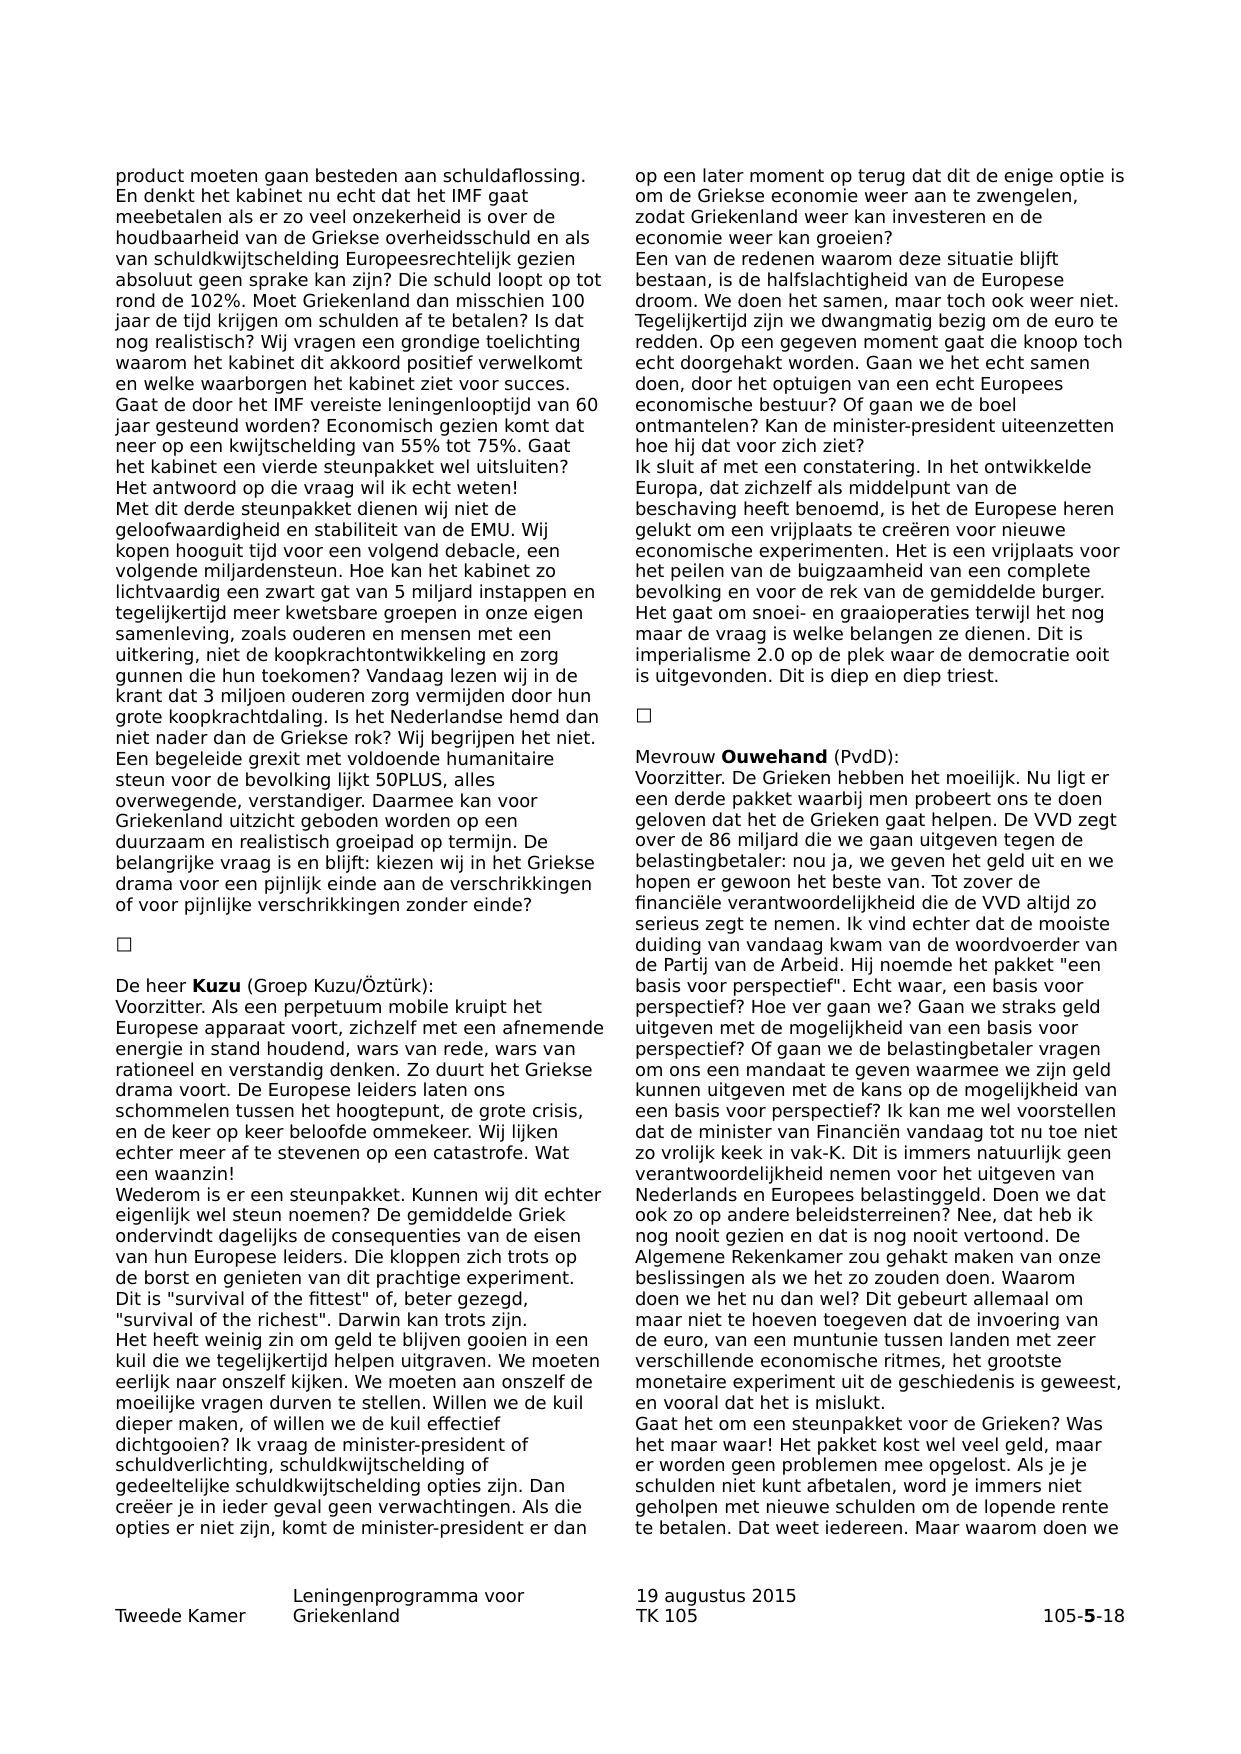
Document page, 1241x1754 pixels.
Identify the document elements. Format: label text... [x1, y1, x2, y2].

text product moeten gaan besteden aan schuldaflossing. [115, 165, 605, 186]
text ⬜ [635, 706, 1125, 727]
text Een van de redenen waarom deze situatie blijft bestaan, is de halfslachtigheid van de Europese droom. We doen het samen, maar toch ook weer niet. Tegelijkertijd zijn we dwangmatig bezig om de euro te redden. Op een gegeven moment gaat die knoop toch echt doorgehakt worden. Gaan we het echt samen doen, door het optuigen van een echt Europees economische bestuur? Of gaan we de boel ontmantelen? Kan de minister-president uiteenzetten hoe hij dat voor zich ziet? [635, 249, 1125, 457]
text ⬜ [115, 935, 605, 956]
text Wederom is er een steunpakket. Kunnen wij dit echter eigenlijk wel steun noemen? De gemiddelde Griek ondervindt dagelijks de consequenties van de eisen van hun Europese leiders. Die kloppen zich trots op de borst en genieten van dit prachtige experiment. Dit is "survival of the fittest" of, beter gezegd, "survival of the richest". Darwin kan trots zijn. [115, 1184, 605, 1330]
text Voorzitter. Als een perpetuum mobile kruipt het Europese apparaat voort, zichzelf met een afnemende energie in stand houdend, wars van rede, wars van rationeel en verstandig denken. Zo duurt het Griekse drama voort. De Europese leiders laten ons schommelen tussen het hoogtepunt, de grote crisis, en de keer op keer beloofde ommekeer. Wij lijken echter meer af te stevenen op een catastrofe. Wat een waanzin! [115, 997, 605, 1184]
text Voorzitter. De Grieken hebben het moeilijk. Nu ligt er een derde pakket waarbij men probeert ons te doen geloven dat het de Grieken gaat helpen. De VVD zegt over de 86 miljard die we gaan uitgeven tegen de belastingbetaler: nou ja, we geven het geld uit en we hopen er gewoon het beste van. Tot zover de financiële verantwoordelijkheid die de VVD altijd zo serieus zegt te nemen. Ik vind echter dat de mooiste duiding van vandaag kwam van de woordvoerder van de Partij van de Arbeid. Hij noemde het pakket "een basis voor perspectief". Echt waar, een basis voor perspectief? Hoe ver gaan we? Gaan we straks geld uitgeven met de mogelijkheid van een basis voor perspectief? Of gaan we de belastingbetaler vragen om ons een mandaat te geven waarmee we zijn geld kunnen uitgeven met de kans op de mogelijkheid van een basis voor perspectief? Ik kan me wel voorstellen dat de minister van Financiën vandaag tot nu toe niet zo vrolijk keek in vak-K. Dit is immers natuurlijk geen verantwoordelijkheid nemen voor het uitgeven van Nederlands en Europees belastinggeld. Doen we dat ook zo op andere beleidsterreinen? Nee, dat heb ik nog nooit gezien en dat is nog nooit vertoond. De Algemene Rekenkamer zou gehakt maken van onze beslissingen als we het zo zouden doen. Waarom doen we het nu dan wel? Dit gebeurt allemaal om maar niet te hoeven toegeven dat de invoering van de euro, van een muntunie tussen landen met zeer verschillende economische ritmes, het grootste monetaire experiment uit de geschiedenis is geweest, en vooral dat het is mislukt. [635, 768, 1125, 1413]
text Gaat het om een steunpakket voor de Grieken? Was het maar waar! Het pakket kost wel veel geld, maar er worden geen problemen mee opgelost. Als je je schulden niet kunt afbetalen, word je immers niet geholpen met nieuwe schulden om de lopende rente te betalen. Dat weet iedereen. Maar waarom doen we [635, 1413, 1125, 1538]
text Ik sluit af met een constatering. In het ontwikkelde Europa, dat zichzelf als middelpunt van de beschaving heeft benoemd, is het de Europese heren gelukt om een vrijplaats te creëren voor nieuwe economische experimenten. Het is een vrijplaats voor het peilen van de buigzaamheid van een complete bevolking en voor de rek van de gemiddelde burger. Het gaat om snoei- en graaioperaties terwijl het nog maar de vraag is welke belangen ze dienen. Dit is imperialisme 2.0 op de plek waar de democratie ooit is uitgevonden. Dit is diep en diep triest. [635, 457, 1125, 686]
text En denkt het kabinet nu echt dat het IMF gaat meebetalen als er zo veel onzekerheid is over de houdbaarheid van de Griekse overheidsschuld en als van schuldkwijtschelding Europeesrechtelijk gezien absoluut geen sprake kan zijn? Die schuld loopt op tot rond de 102%. Moet Griekenland dan misschien 100 jaar de tijd krijgen om schulden af te betalen? Is dat nog realistisch? Wij vragen een grondige toelichting waarom het kabinet dit akkoord positief verwelkomt en welke waarborgen het kabinet ziet voor succes. Gaat de door het IMF vereiste leningenlooptijd van 60 jaar gesteund worden? Economisch gezien komt dat neer op een kwijtschelding van 55% tot 75%. Gaat het kabinet een vierde steunpakket wel uitsluiten? Het antwoord op die vraag wil ik echt weten! [115, 186, 605, 499]
text Mevrouw Ouwehand (PvdD): [635, 747, 1125, 768]
text Met dit derde steunpakket dienen wij niet de geloofwaardigheid en stabiliteit van de EMU. Wij kopen hooguit tijd voor een volgend debacle, een volgende miljardensteun. Hoe kan het kabinet zo lichtvaardig een zwart gat van 5 miljard instappen en tegelijkertijd meer kwetsbare groepen in onze eigen samenleving, zoals ouderen en mensen met een uitkering, niet de koopkrachtontwikkeling en zorg gunnen die hun toekomen? Vandaag lezen wij in de krant dat 3 miljoen ouderen zorg vermijden door hun grote koopkrachtdaling. Is het Nederlandse hemd dan niet nader dan de Griekse rok? Wij begrijpen het niet. Een begeleide grexit met voldoende humanitaire steun voor de bevolking lijkt 50PLUS, alles overwegende, verstandiger. Daarmee kan voor Griekenland uitzicht geboden worden op een duurzaam en realistisch groeipad op termijn. De belangrijke vraag is en blijft: kiezen wij in het Griekse drama voor een pijnlijk einde aan de verschrikkingen of voor pijnlijke verschrikkingen zonder einde? [115, 499, 605, 915]
text op een later moment op terug dat dit de enige optie is om de Griekse economie weer aan te zwengelen, zodat Griekenland weer kan investeren en de economie weer kan groeien? [635, 165, 1125, 249]
text De heer Kuzu (Groep Kuzu/Öztürk): [115, 976, 605, 997]
text Het heeft weinig zin om geld te blijven gooien in een kuil die we tegelijkertijd helpen uitgraven. We moeten eerlijk naar onszelf kijken. We moeten aan onszelf de moeilijke vragen durven te stellen. Willen we de kuil dieper maken, of willen we de kuil effectief dichtgooien? Ik vraag de minister-president of schuldverlichting, schuldkwijtschelding of gedeeltelijke schuldkwijtschelding opties zijn. Dan creëer je in ieder geval geen verwachtingen. Als die opties er niet zijn, komt de minister-president er dan [115, 1330, 605, 1538]
